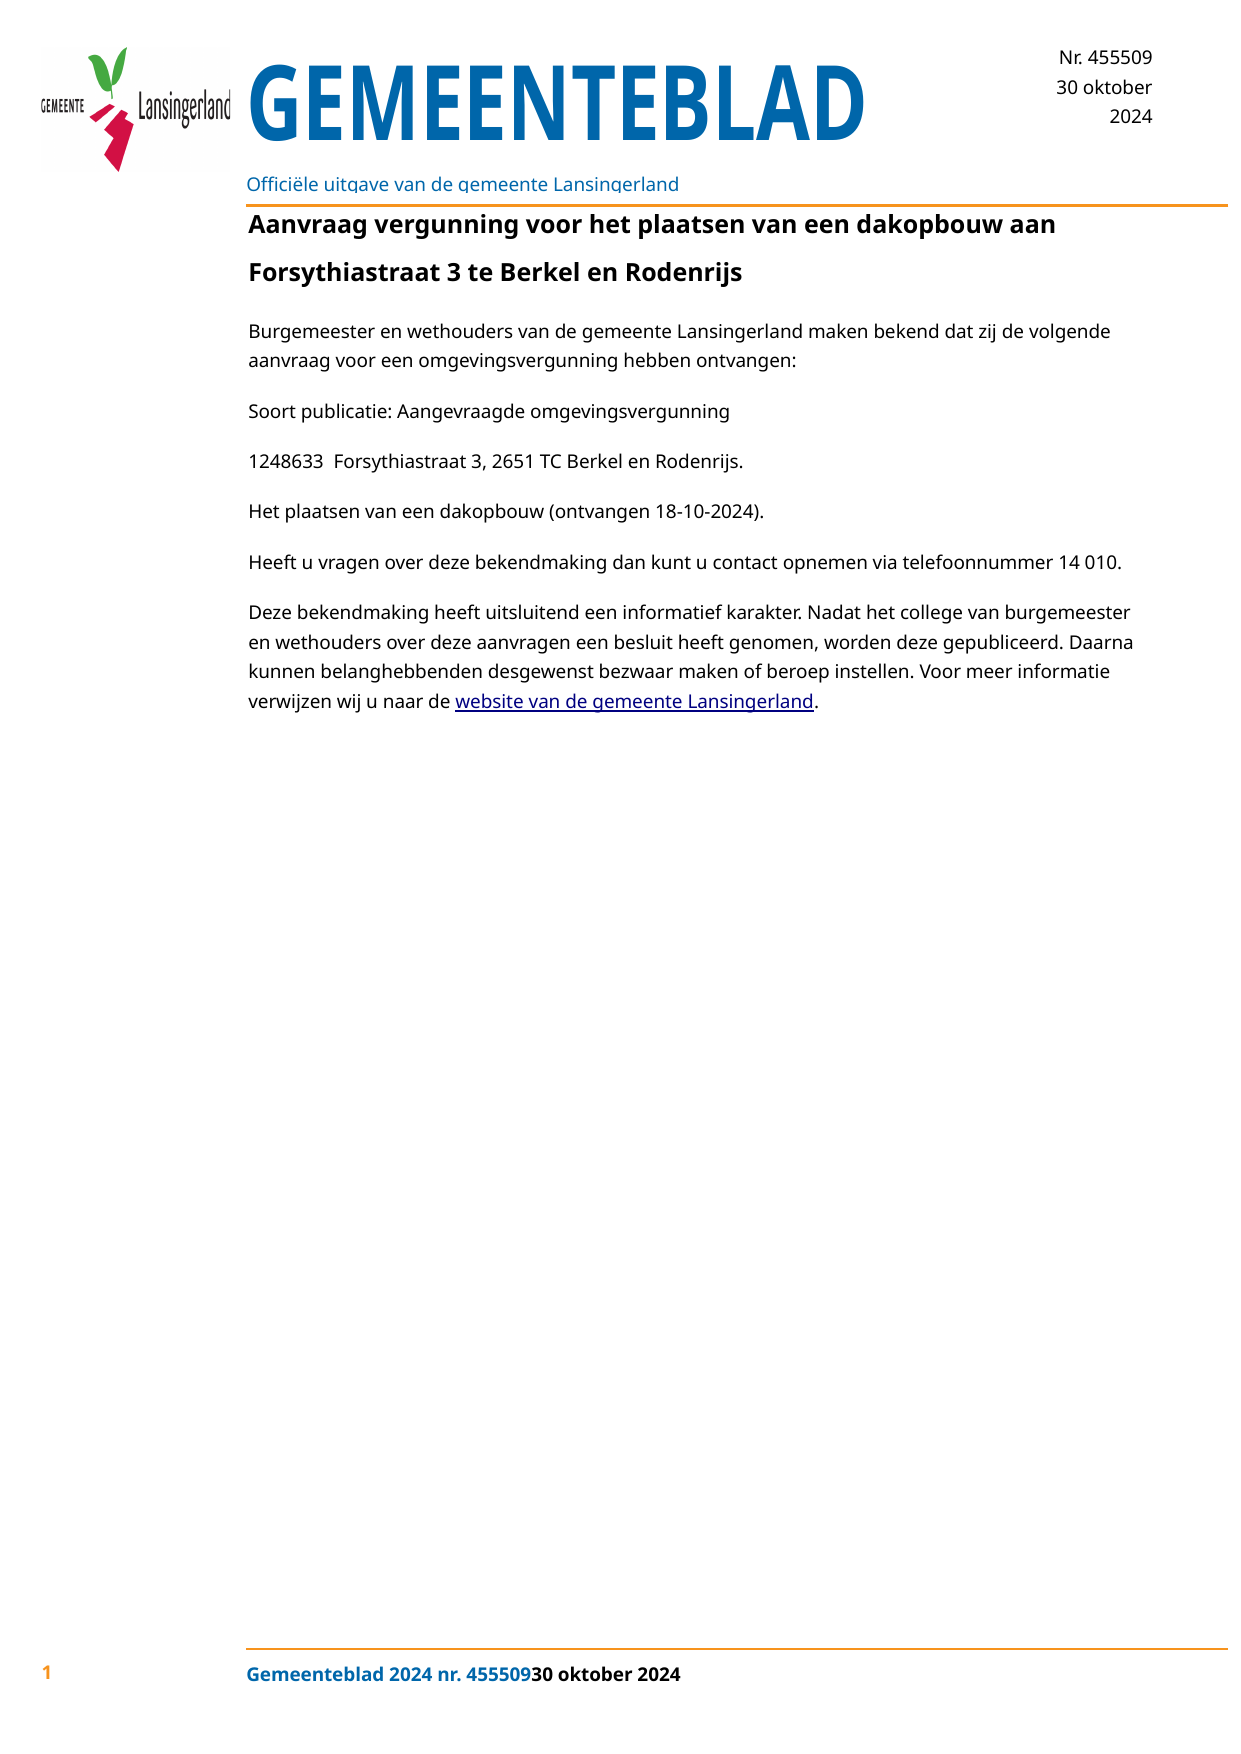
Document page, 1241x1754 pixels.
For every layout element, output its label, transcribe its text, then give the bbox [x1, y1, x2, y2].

text Heeft u vragen over deze bekendmaking dan kunt u contact opnemen via telefoonnummer 14 010. [248, 549, 1152, 575]
text Het plaatsen van een dakopbouw (ontvangen 18-10-2024). [248, 499, 1152, 524]
text Deze bekendmaking heeft uitsluitend een informatief karakter. Nadat het college van burgemeester en wethouders over deze aanvragen een besluit heeft genomen, worden deze gepubliceerd. Daarna kunnen belanghebbenden desgewenst bezwaar maken of beroep instellen. Voor meer informatie verwijzen wij u naar de website van de gemeente Lansingerland. [248, 599, 1152, 714]
text 1248633 Forsythiastraat 3, 2651 TC Berkel en Rodenrijs. [248, 448, 1152, 474]
text Burgemeester en wethouders van de gemeente Lansingerland maken bekend dat zij de volgende aanvraag voor een omgevingsvergunning hebben ontvangen: [248, 318, 1152, 373]
text Aanvraag vergunning voor het plaatsen van een dakopbouw aan Forsythiastraat 3 te Berkel en Rodenrijs [248, 207, 1152, 288]
picture [41, 47, 231, 172]
text Soort publicatie: Aangevraagde omgevingsvergunning [248, 398, 1152, 424]
